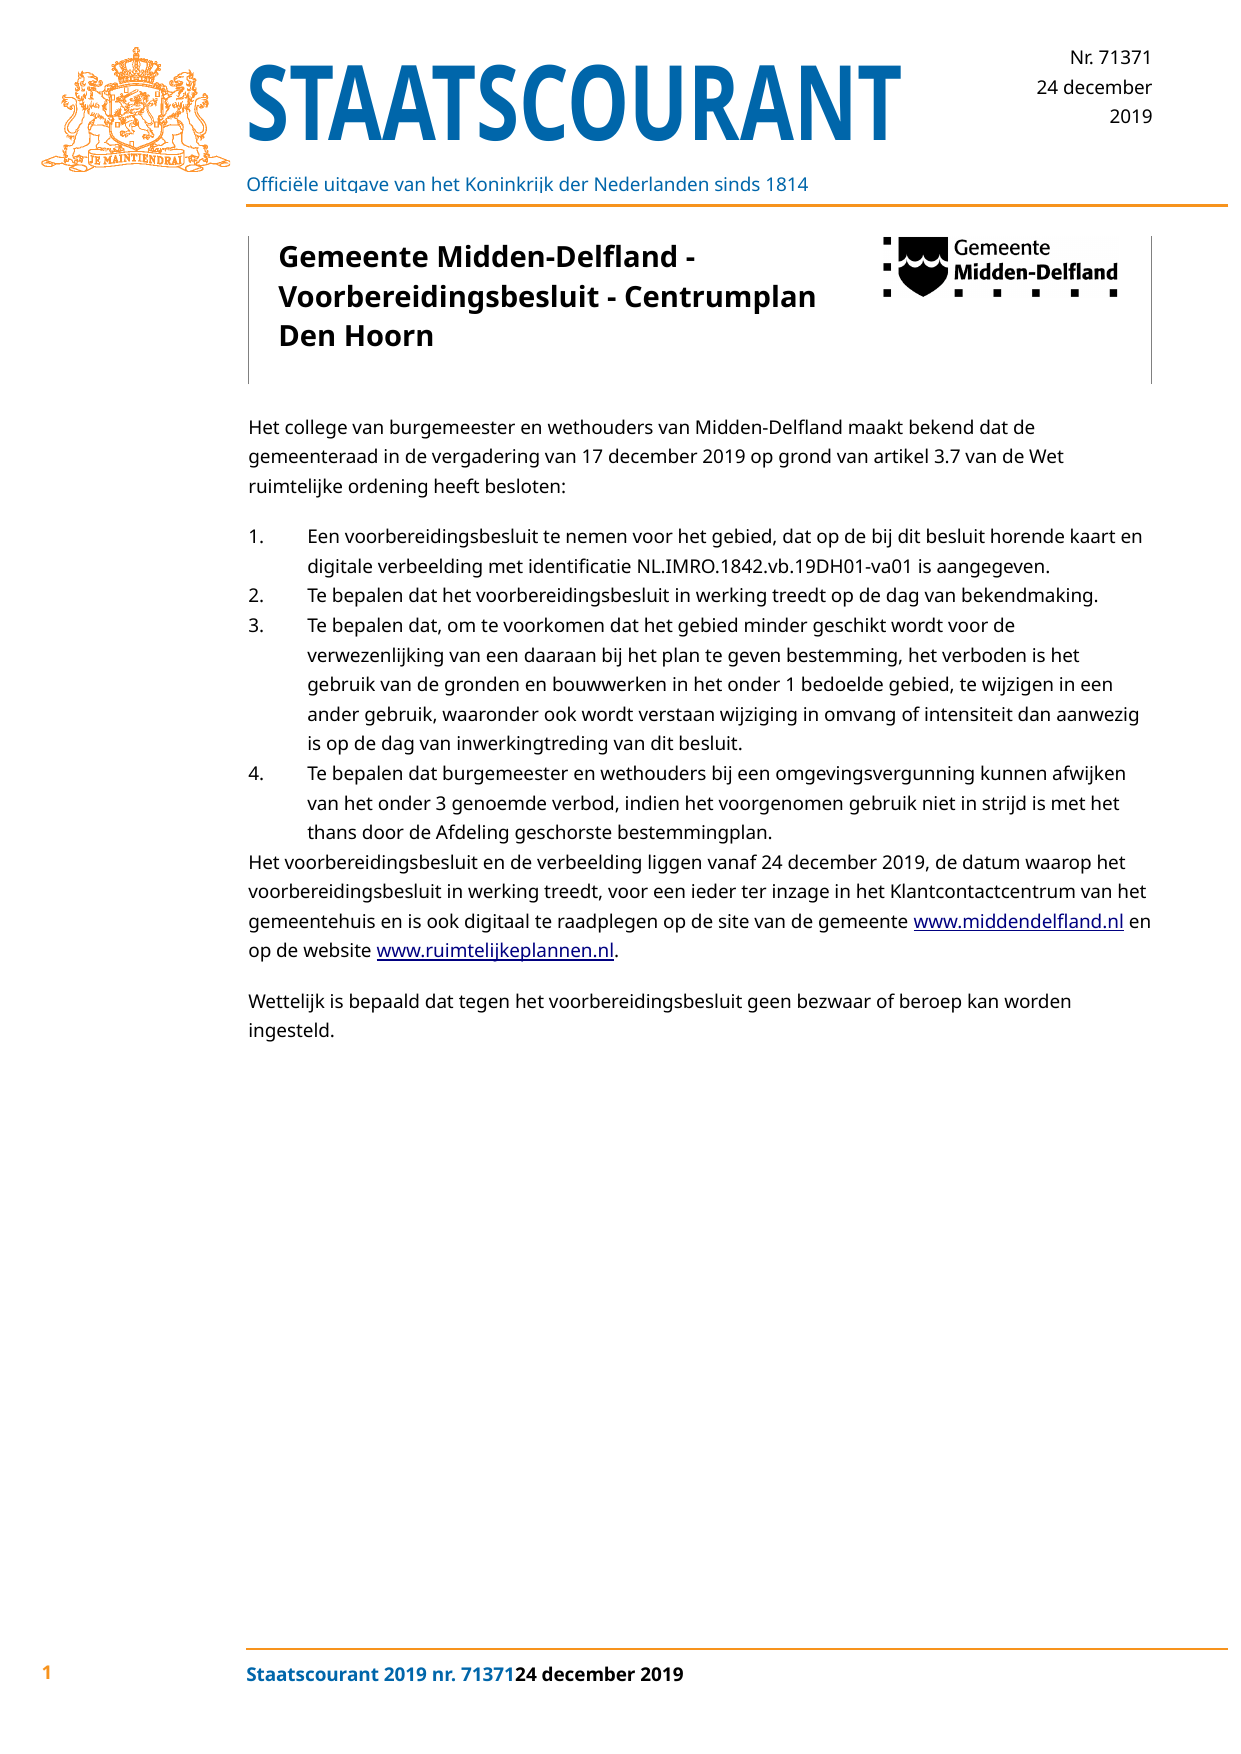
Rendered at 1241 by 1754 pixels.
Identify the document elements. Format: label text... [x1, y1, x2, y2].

picture [41, 47, 231, 172]
table_header Gemeente Midden-Delfland - Voorbereidingsbesluit - Centrumplan Den Hoorn [249, 236, 850, 384]
table_header [850, 236, 1151, 384]
list Te bepalen dat, om te voorkomen dat het gebied minder geschikt wordt voor de verwezenlijking van een daaraan bij het plan te geven bestemming, het verboden is het gebruik van de gronden en bouwwerken in het onder 1 bedoelde gebied, te wijzigen in een ander gebruik, waaronder ook wordt verstaan wijziging in omvang of intensiteit dan aanwezig is op de dag van inwerkingtreding van dit besluit. [248, 612, 1152, 756]
text Het college van burgemeester en wethouders van Midden-Delfland maakt bekend dat de gemeenteraad in de vergadering van 17 december 2019 op grond van artikel 3.7 van de Wet ruimtelijke ordening heeft besloten: [248, 414, 1152, 499]
text Het voorbereidingsbesluit en de verbeelding liggen vanaf 24 december 2019, de datum waarop het voorbereidingsbesluit in werking treedt, voor een ieder ter inzage in het Klantcontactcentrum van het gemeentehuis en is ook digitaal te raadplegen op de site van de gemeente www.middendelfland.nl en op de website www.ruimtelijkeplannen.nl. [248, 849, 1152, 963]
list Te bepalen dat het voorbereidingsbesluit in werking treedt op de dag van bekendmaking. [248, 583, 1152, 608]
picture [882, 236, 1119, 298]
text Wettelijk is bepaald dat tegen het voorbereidingsbesluit geen bezwaar of beroep kan worden ingesteld. [248, 988, 1152, 1043]
list Te bepalen dat burgemeester en wethouders bij een omgevingsvergunning kunnen afwijken van het onder 3 genoemde verbod, indien het voorgenomen gebruik niet in strijd is met het thans door de Afdeling geschorste bestemmingplan. [248, 760, 1152, 845]
list Een voorbereidingsbesluit te nemen voor het gebied, dat op de bij dit besluit horende kaart en digitale verbeelding met identificatie NL.IMRO.1842.vb.19DH01-va01 is aangegeven. [248, 523, 1152, 579]
